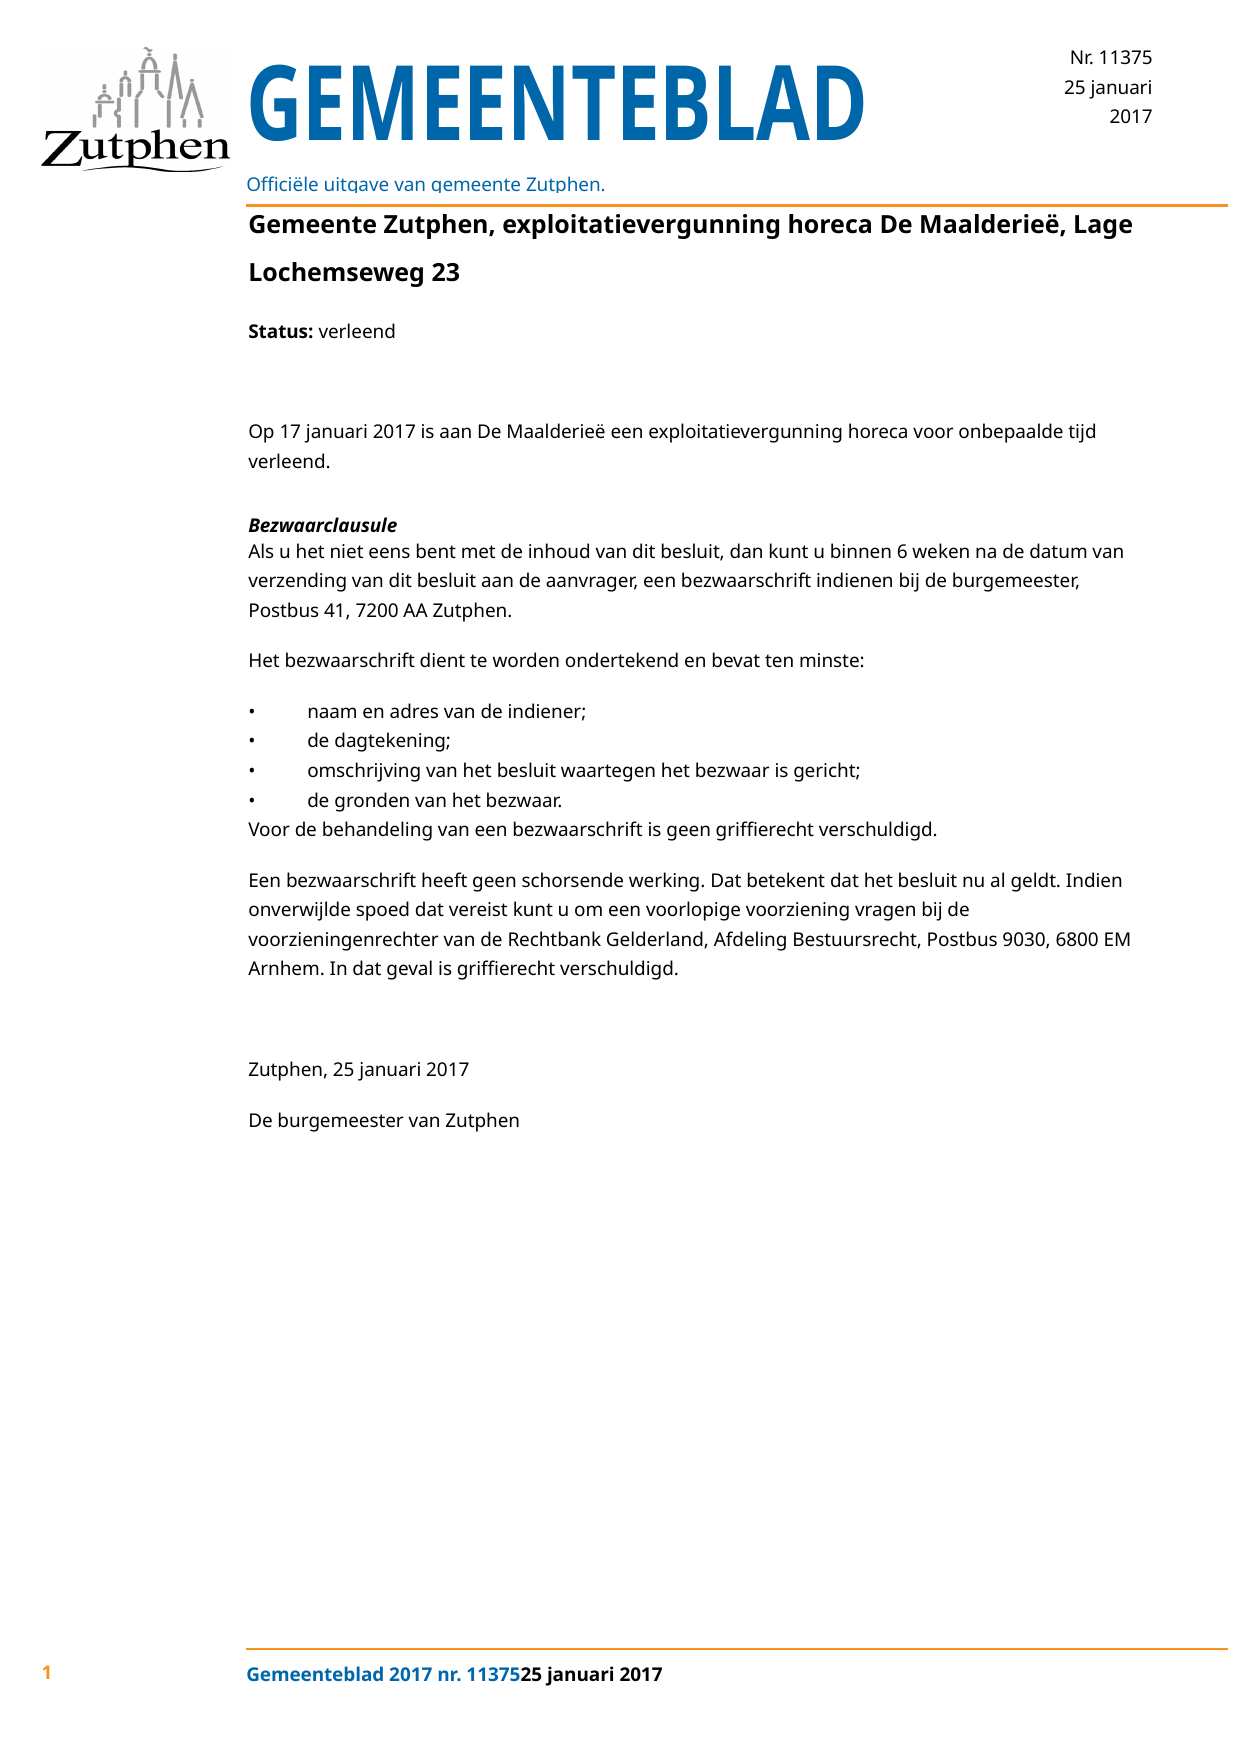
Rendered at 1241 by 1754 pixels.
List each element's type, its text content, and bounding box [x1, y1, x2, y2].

text Voor de behandeling van een bezwaarschrift is geen griffierecht verschuldigd. [248, 816, 1152, 842]
text Op 17 januari 2017 is aan De Maalderieë een exploitatievergunning horeca voor onbepaalde tijd verleend. [248, 419, 1152, 474]
list naam en adres van de indiener; [248, 698, 1152, 724]
text Een bezwaarschrift heeft geen schorsende werking. Dat betekent dat het besluit nu al geldt. Indien onverwijlde spoed dat vereist kunt u om een voorlopige voorziening vragen bij de voorzieningenrechter van de Rechtbank Gelderland, Afdeling Bestuursrecht, Postbus 9030, 6800 EM Arnhem. In dat geval is griffierecht verschuldigd. [248, 867, 1152, 981]
picture [41, 47, 231, 172]
text Status: verleend [248, 318, 1152, 344]
text Als u het niet eens bent met de inhoud van dit besluit, dan kunt u binnen 6 weken na de datum van verzending van dit besluit aan de aanvrager, een bezwaarschrift indienen bij de burgemeester, Postbus 41, 7200 AA Zutphen. [248, 538, 1152, 623]
text Zutphen, 25 januari 2017 [248, 1056, 1152, 1082]
text Bezwaarclausule [248, 512, 1152, 538]
list omschrijving van het besluit waartegen het bezwaar is gericht; [248, 757, 1152, 783]
list de gronden van het bezwaar. [248, 787, 1152, 812]
text Gemeente Zutphen, exploitatievergunning horeca De Maalderieë, Lage Lochemseweg 23 [248, 207, 1152, 288]
list de dagtekening; [248, 728, 1152, 753]
text Het bezwaarschrift dient te worden ondertekend en bevat ten minste: [248, 648, 1152, 673]
text De burgemeester van Zutphen [248, 1107, 1152, 1132]
